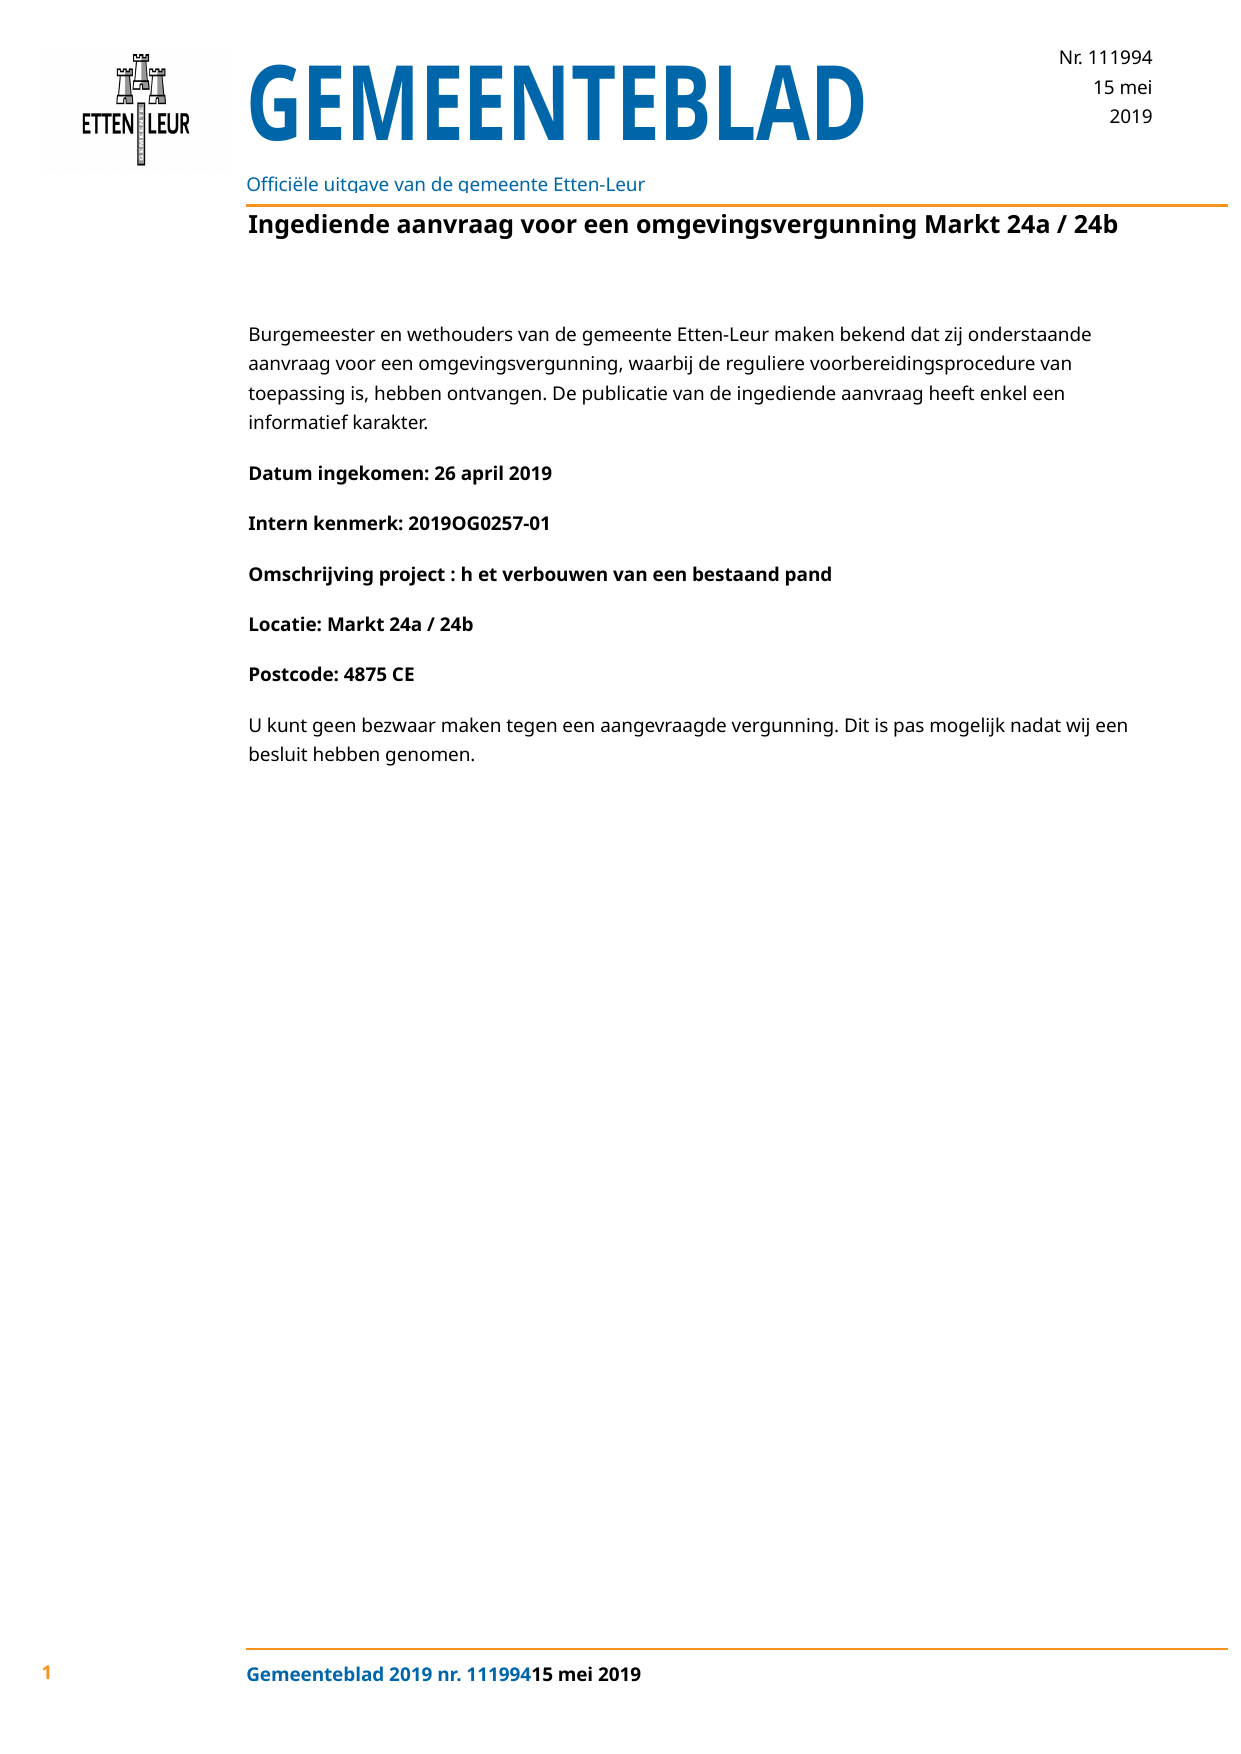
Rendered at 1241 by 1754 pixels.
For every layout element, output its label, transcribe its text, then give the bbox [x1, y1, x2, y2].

text Intern kenmerk: 2019OG0257-01 [248, 510, 1152, 536]
text U kunt geen bezwaar maken tegen een aangevraagde vergunning. Dit is pas mogelijk nadat wij een besluit hebben genomen. [248, 712, 1152, 767]
text Ingediende aanvraag voor een omgevingsvergunning Markt 24a / 24b [248, 207, 1152, 241]
picture [41, 47, 231, 172]
text Omschrijving project : h et verbouwen van een bestaand pand [248, 561, 1152, 586]
text Locatie: Markt 24a / 24b [248, 611, 1152, 637]
text Datum ingekomen: 26 april 2019 [248, 460, 1152, 486]
text Burgemeester en wethouders van de gemeente Etten-Leur maken bekend dat zij onderstaande aanvraag voor een omgevingsvergunning, waarbij de reguliere voorbereidingsprocedure van toepassing is, hebben ontvangen. De publicatie van de ingediende aanvraag heeft enkel een informatief karakter. [248, 321, 1152, 435]
text Postcode: 4875 CE [248, 662, 1152, 687]
